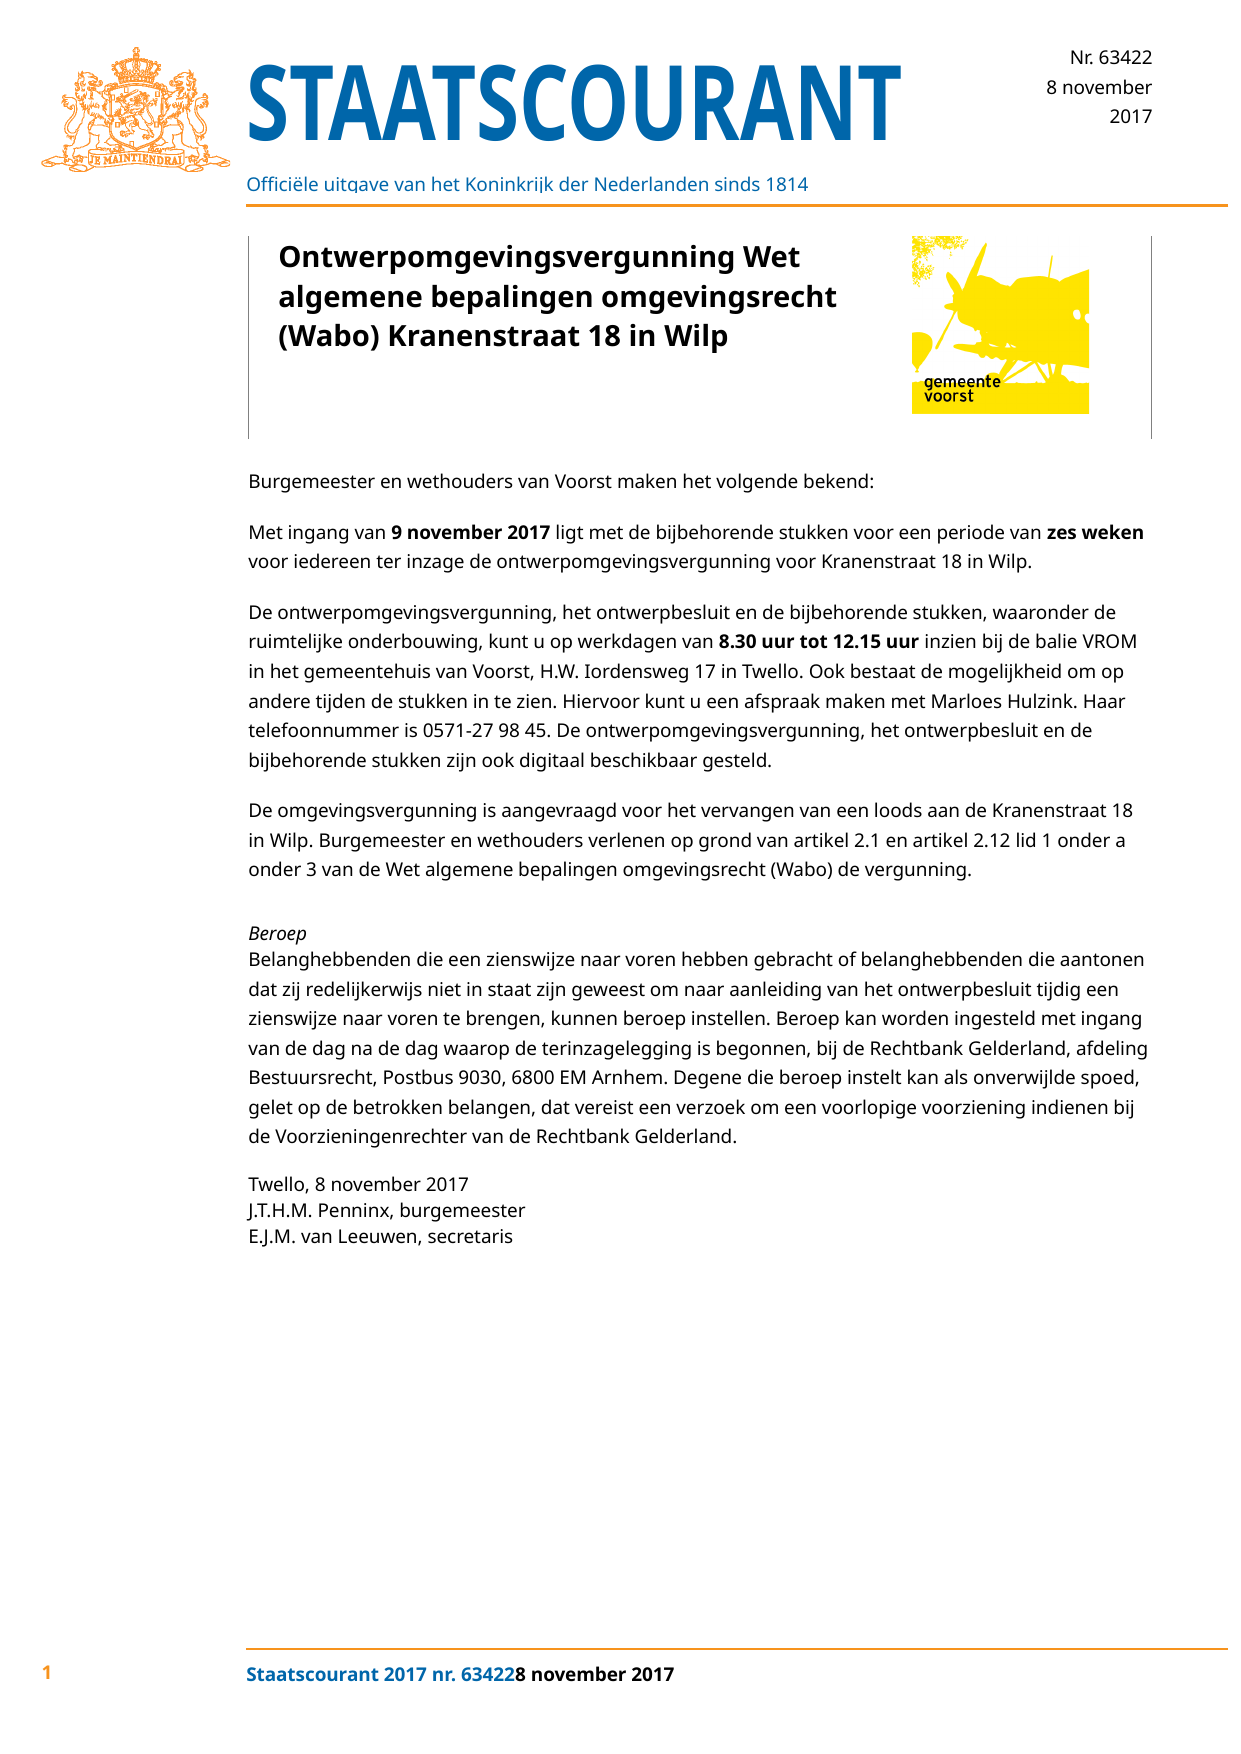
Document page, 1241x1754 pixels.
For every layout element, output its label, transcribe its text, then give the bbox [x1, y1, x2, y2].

text Burgemeester en wethouders van Voorst maken het volgende bekend: [248, 469, 1152, 494]
table_header [850, 414, 1151, 439]
text Met ingang van 9 november 2017 ligt met de bijbehorende stukken voor een periode van zes weken voor iedereen ter inzage de ontwerpomgevingsvergunning voor Kranenstraat 18 in Wilp. [248, 519, 1152, 574]
text E.J.M. van Leeuwen, secretaris [248, 1223, 1152, 1249]
text Twello, 8 november 2017 [248, 1172, 1152, 1197]
text Beroep [248, 921, 1152, 946]
picture [41, 47, 231, 172]
picture [912, 236, 1090, 414]
table_header Ontwerpomgevingsvergunning Wet algemene bepalingen omgevingsrecht (Wabo) Kranenstraat 18 in Wilp [249, 236, 850, 439]
text Belanghebbenden die een zienswijze naar voren hebben gebracht of belanghebbenden die aantonen dat zij redelijkerwijs niet in staat zijn geweest om naar aanleiding van het ontwerpbesluit tijdig een zienswijze naar voren te brengen, kunnen beroep instellen. Beroep kan worden ingesteld met ingang van de dag na de dag waarop de terinzagelegging is begonnen, bij de Rechtbank Gelderland, afdeling Bestuursrecht, Postbus 9030, 6800 EM Arnhem. Degene die beroep instelt kan als onverwijlde spoed, gelet op de betrokken belangen, dat vereist een verzoek om een voorlopige voorziening indienen bij de Voorzieningenrechter van de Rechtbank Gelderland. [248, 946, 1152, 1149]
text J.T.H.M. Penninx, burgemeester [248, 1197, 1152, 1223]
table_header [1090, 236, 1151, 413]
text De ontwerpomgevingsvergunning, het ontwerpbesluit en de bijbehorende stukken, waaronder de ruimtelijke onderbouwing, kunt u op werkdagen van 8.30 uur tot 12.15 uur inzien bij de balie VROM in het gemeentehuis van Voorst, H.W. Iordensweg 17 in Twello. Ook bestaat de mogelijkheid om op andere tijden de stukken in te zien. Hiervoor kunt u een afspraak maken met Marloes Hulzink. Haar telefoonnummer is 0571-27 98 45. De ontwerpomgevingsvergunning, het ontwerpbesluit en de bijbehorende stukken zijn ook digitaal beschikbaar gesteld. [248, 599, 1152, 773]
table_header [850, 236, 912, 413]
text De omgevingsvergunning is aangevraagd voor het vervangen van een loods aan de Kranenstraat 18 in Wilp. Burgemeester en wethouders verlenen op grond van artikel 2.1 en artikel 2.12 lid 1 onder a onder 3 van de Wet algemene bepalingen omgevingsrecht (Wabo) de vergunning. [248, 797, 1152, 882]
